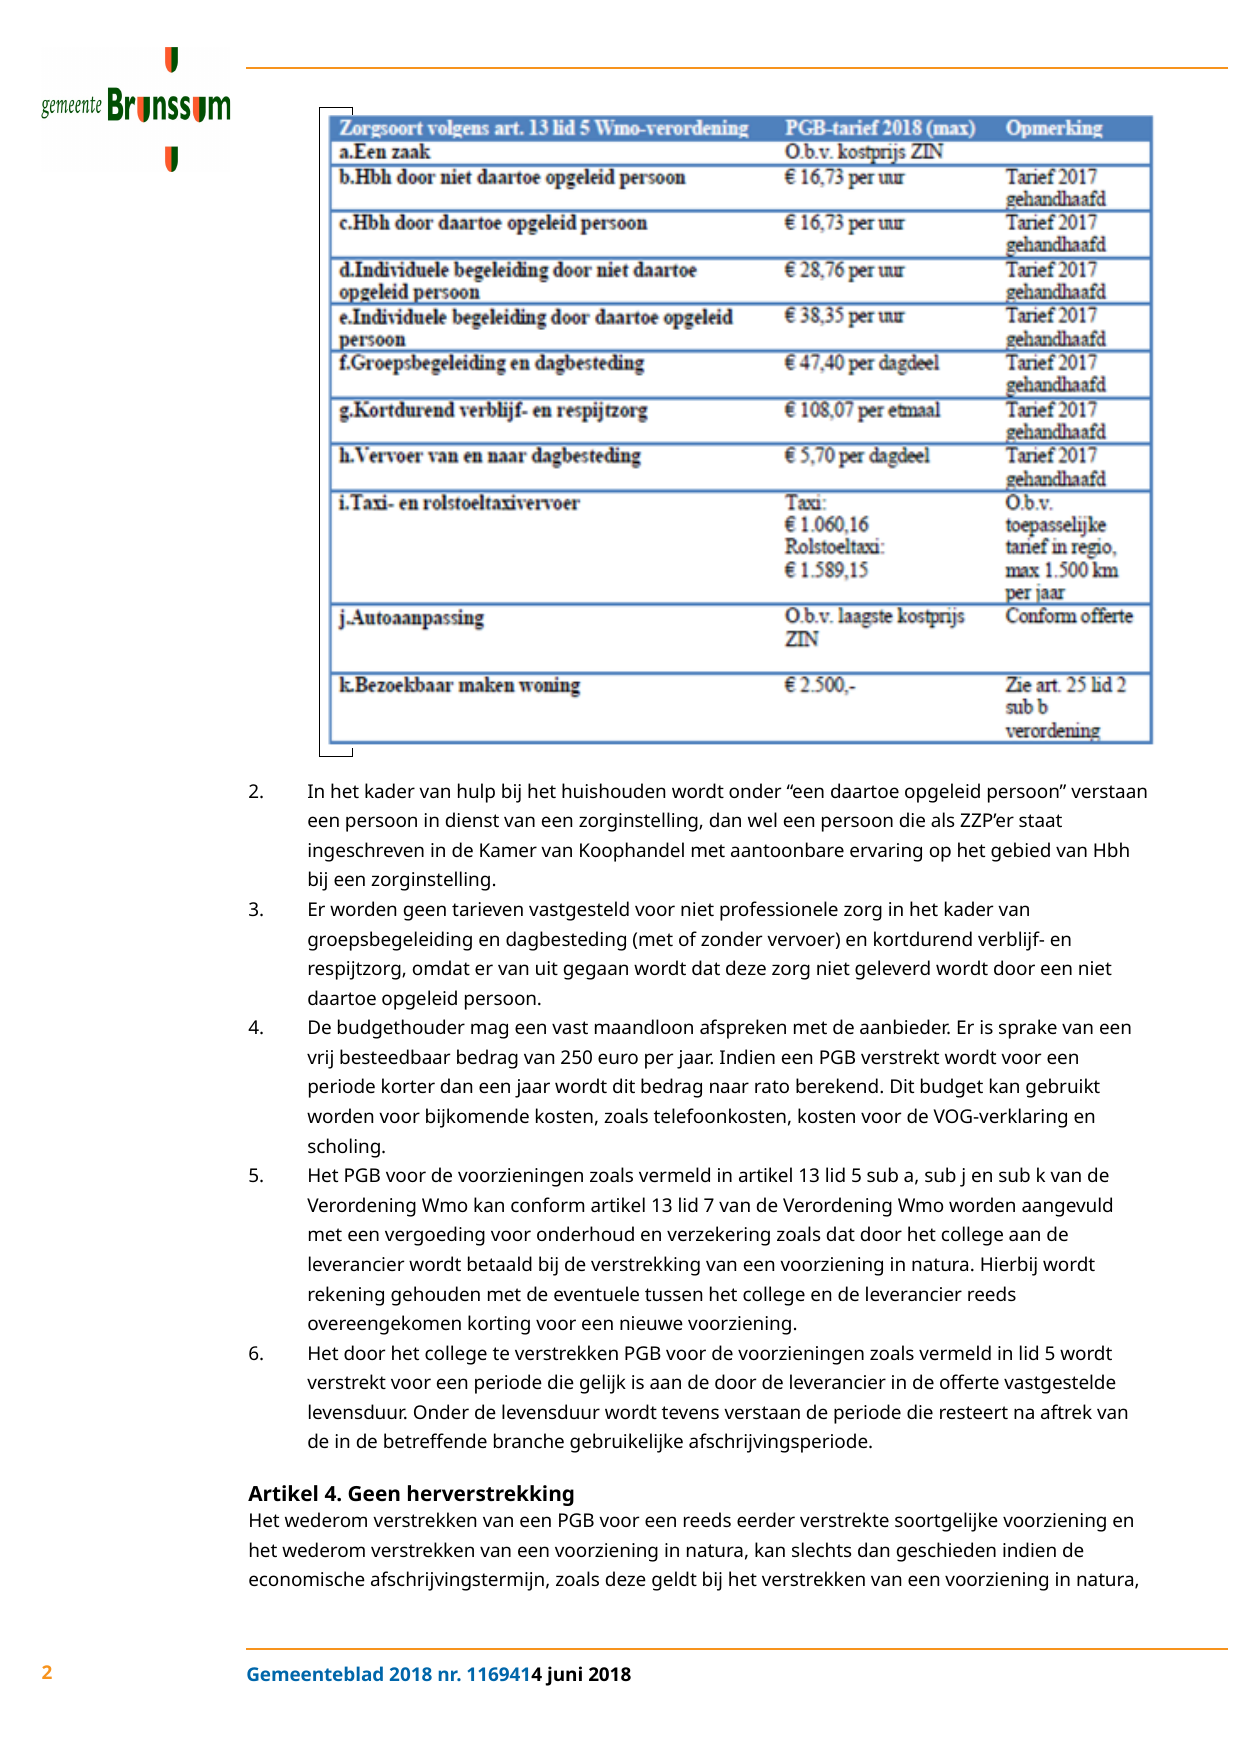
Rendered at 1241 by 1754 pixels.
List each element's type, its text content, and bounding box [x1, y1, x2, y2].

picture [327, 115, 1155, 748]
text Het wederom verstrekken van een PGB voor een reeds eerder verstrekte soortgelijke voorziening en het wederom verstrekken van een voorziening in natura, kan slechts dan geschieden indien de economische afschrijvingstermijn, zoals deze geldt bij het verstrekken van een voorziening in natura, [248, 1507, 1152, 1592]
list Het door het college te verstrekken PGB voor de voorzieningen zoals vermeld in lid 5 wordt verstrekt voor een periode die gelijk is aan de door de leverancier in de offerte vastgestelde levensduur. Onder de levensduur wordt tevens verstaan de periode die resteert na aftrek van de in de betreffende branche gebruikelijke afschrijvingsperiode. [248, 1340, 1152, 1454]
list De budgethouder mag een vast maandloon afspreken met de aanbieder. Er is sprake van een vrij besteedbaar bedrag van 250 euro per jaar. Indien een PGB verstrekt wordt voor een periode korter dan een jaar wordt dit bedrag naar rato berekend. Dit budget kan gebruikt worden voor bijkomende kosten, zoals telefoonkosten, kosten voor de VOG-verklaring en scholing. [248, 1014, 1152, 1158]
text Artikel 4. Geen herverstrekking [248, 1479, 1152, 1507]
list Het PGB voor de voorzieningen zoals vermeld in artikel 13 lid 5 sub a, sub j en sub k van de Verordening Wmo kan conform artikel 13 lid 7 van de Verordening Wmo worden aangevuld met een vergoeding voor onderhoud en verzekering zoals dat door het college aan de leverancier wordt betaald bij de verstrekking van een voorziening in natura. Hierbij wordt rekening gehouden met de eventuele tussen het college en de leverancier reeds overeengekomen korting voor een nieuwe voorziening. [248, 1162, 1152, 1336]
list Er worden geen tarieven vastgesteld voor niet professionele zorg in het kader van groepsbegeleiding en dagbesteding (met of zonder vervoer) en kortdurend verblijf- en respijtzorg, omdat er van uit gegaan wordt dat deze zorg niet geleverd wordt door een niet daartoe opgeleid persoon. [248, 896, 1152, 1011]
picture [41, 47, 231, 172]
list In het kader van hulp bij het huishouden wordt onder “een daartoe opgeleid persoon” verstaan een persoon in dienst van een zorginstelling, dan wel een persoon die als ZZP’er staat ingeschreven in de Kamer van Koophandel met aantoonbare ervaring op het gebied van Hbh bij een zorginstelling. [248, 778, 1152, 892]
